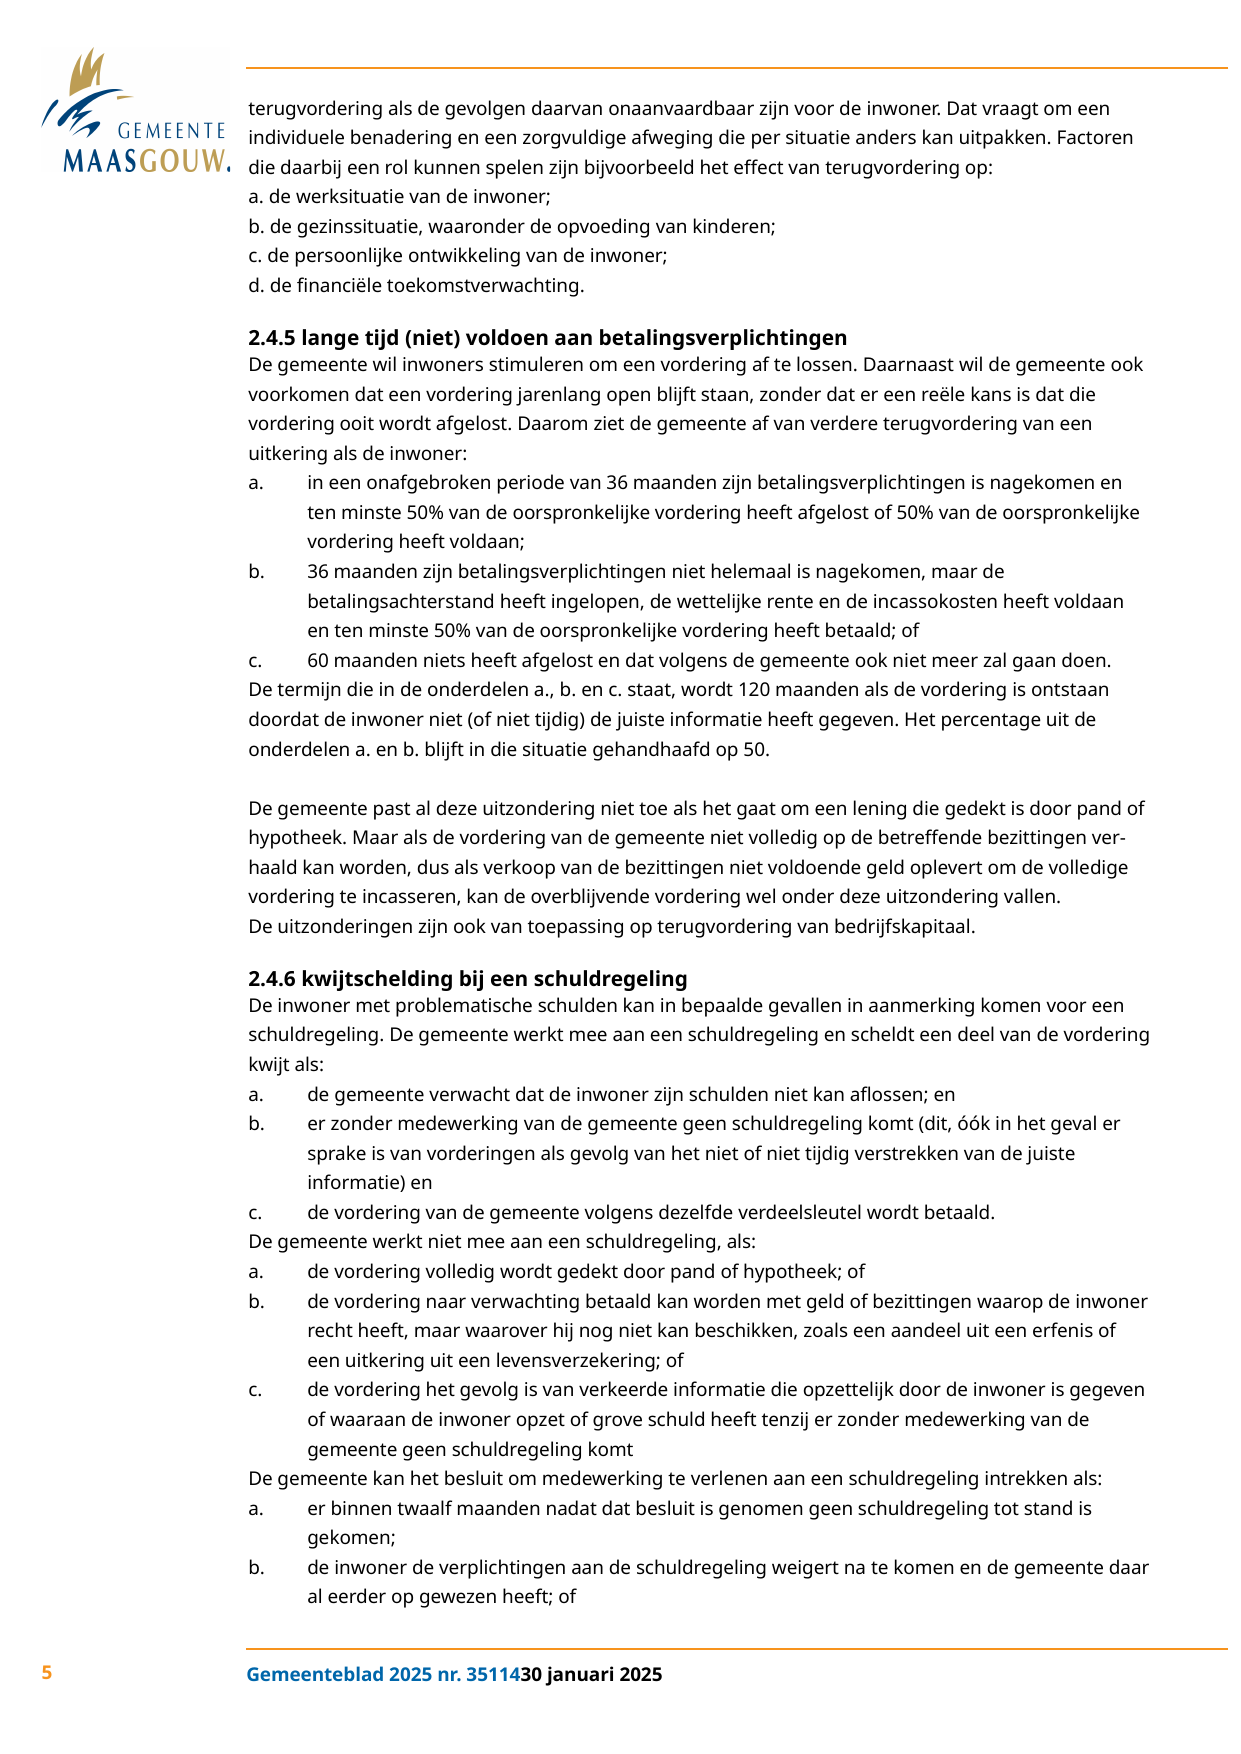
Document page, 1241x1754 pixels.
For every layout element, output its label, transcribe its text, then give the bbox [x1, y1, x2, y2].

list 60 maanden niets heeft afgelost en dat volgens de gemeente ook niet meer zal gaan doen. [248, 647, 1152, 673]
text De gemeente wil inwoners stimuleren om een vordering af te lossen. Daarnaast wil de gemeente ook voorkomen dat een vordering jarenlang open blijft staan, zonder dat er een reële kans is dat die vordering ooit wordt afgelost. Daarom ziet de gemeente af van verdere terugvordering van een uitkering als de inwoner: [248, 351, 1152, 466]
list er binnen twaalf maanden nadat dat besluit is genomen geen schuldregeling tot stand is gekomen; [248, 1495, 1152, 1550]
text a. de werksituatie van de inwoner; [248, 183, 1152, 209]
text De gemeente kan het besluit om medewerking te verlenen aan een schuldregeling intrekken als: [248, 1465, 1152, 1491]
text De uitzonderingen zijn ook van toepassing op terugvordering van bedrijfskapitaal. [248, 913, 1152, 939]
text De gemeente past al deze uitzondering niet toe als het gaat om een lening die gedekt is door pand of hypotheek. Maar als de vordering van de gemeente niet volledig op de betreffende bezittingen ver-haald kan worden, dus als verkoop van de bezittingen niet voldoende geld oplevert om de volledige vordering te incasseren, kan de overblijvende vordering wel onder deze uitzondering vallen. [248, 795, 1152, 909]
text d. de financiële toekomstverwachting. [248, 272, 1152, 298]
list de gemeente verwacht dat de inwoner zijn schulden niet kan aflossen; en [248, 1081, 1152, 1107]
list de vordering naar verwachting betaald kan worden met geld of bezittingen waarop de inwoner recht heeft, maar waarover hij nog niet kan beschikken, zoals een aandeel uit een erfenis of een uitkering uit een levensverzekering; of [248, 1288, 1152, 1373]
text c. de persoonlijke ontwikkeling van de inwoner; [248, 243, 1152, 268]
list de inwoner de verplichtingen aan de schuldregeling weigert na te komen en de gemeente daar al eerder op gewezen heeft; of [248, 1554, 1152, 1609]
text De termijn die in de onderdelen a., b. en c. staat, wordt 120 maanden als de vordering is ontstaan doordat de inwoner niet (of niet tijdig) de juiste informatie heeft gegeven. Het percentage uit de onderdelen a. en b. blijft in die situatie gehandhaafd op 50. [248, 677, 1152, 761]
text De inwoner met problematische schulden kan in bepaalde gevallen in aanmerking komen voor een schuldregeling. De gemeente werkt mee aan een schuldregeling en scheldt een deel van de vordering kwijt als: [248, 992, 1152, 1077]
list in een onafgebroken periode van 36 maanden zijn betalingsverplichtingen is nagekomen en ten minste 50% van de oorspronkelijke vordering heeft afgelost of 50% van de oorspronkelijke vordering heeft voldaan; [248, 469, 1152, 554]
text 2.4.5 lange tijd (niet) voldoen aan betalingsverplichtingen [248, 323, 1152, 351]
list 36 maanden zijn betalingsverplichtingen niet helemaal is nagekomen, maar de betalingsachterstand heeft ingelopen, de wettelijke rente en de incassokosten heeft voldaan en ten minste 50% van de oorspronkelijke vordering heeft betaald; of [248, 558, 1152, 643]
list er zonder medewerking van de gemeente geen schuldregeling komt (dit, óók in het geval er sprake is van vorderingen als gevolg van het niet of niet tijdig verstrekken van de juiste informatie) en [248, 1110, 1152, 1195]
text De gemeente werkt niet mee aan een schuldregeling, als: [248, 1229, 1152, 1254]
list de vordering volledig wordt gedekt door pand of hypotheek; of [248, 1258, 1152, 1284]
text b. de gezinssituatie, waaronder de opvoeding van kinderen; [248, 213, 1152, 239]
text 2.4.6 kwijtschelding bij een schuldregeling [248, 964, 1152, 992]
picture [41, 47, 231, 172]
list de vordering het gevolg is van verkeerde informatie die opzettelijk door de inwoner is gegeven of waaraan de inwoner opzet of grove schuld heeft tenzij er zonder medewerking van de gemeente geen schuldregeling komt [248, 1377, 1152, 1462]
text terugvordering als de gevolgen daarvan onaanvaardbaar zijn voor de inwoner. Dat vraagt om een individuele benadering en een zorgvuldige afweging die per situatie anders kan uitpakken. Factoren die daarbij een rol kunnen spelen zijn bijvoorbeeld het effect van terugvordering op: [248, 95, 1152, 180]
list de vordering van de gemeente volgens dezelfde verdeelsleutel wordt betaald. [248, 1199, 1152, 1225]
